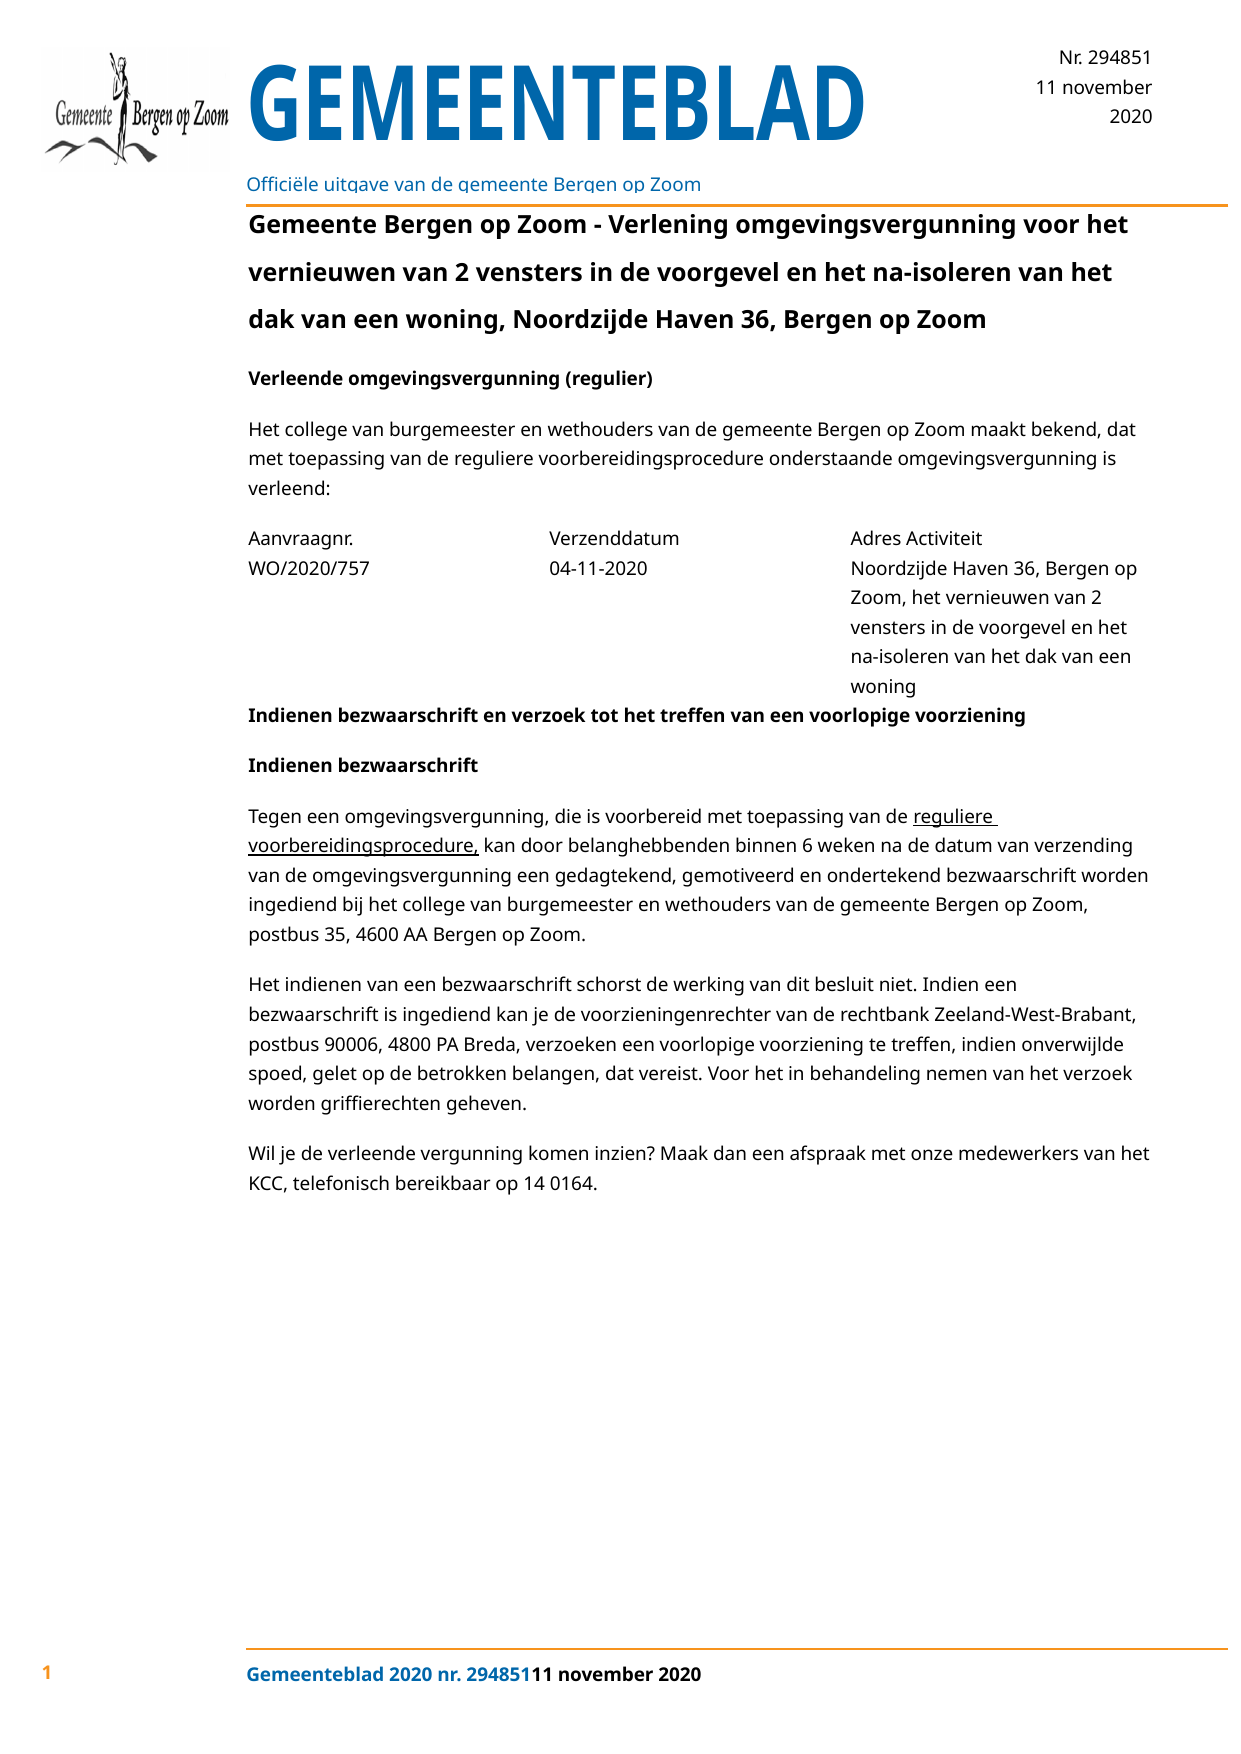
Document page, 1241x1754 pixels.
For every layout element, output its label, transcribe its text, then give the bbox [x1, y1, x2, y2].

text Het college van burgemeester en wethouders van de gemeente Bergen op Zoom maakt bekend, dat met toepassing van de reguliere voorbereidingsprocedure onderstaande omgevingsvergunning is verleend: [248, 416, 1152, 501]
text Het indienen van een bezwaarschrift schorst de werking van dit besluit niet. Indien een bezwaarschrift is ingediend kan je de voorzieningenrechter van de rechtbank Zeeland-West-Brabant, postbus 90006, 4800 PA Breda, verzoeken een voorlopige voorziening te treffen, indien onverwijlde spoed, gelet op de betrokken belangen, dat vereist. Voor het in behandeling nemen van het verzoek worden griffierechten geheven. [248, 972, 1152, 1116]
table_header 04-11-2020 [549, 555, 850, 699]
text Indienen bezwaarschrift [248, 752, 1152, 778]
text Indienen bezwaarschrift en verzoek tot het treffen van een voorlopige voorziening [248, 702, 1152, 728]
text Gemeente Bergen op Zoom - Verlening omgevingsvergunning voor het vernieuwen van 2 vensters in de voorgevel en het na-isoleren van het dak van een woning, Noordzijde Haven 36, Bergen op Zoom [248, 207, 1152, 336]
text Tegen een omgevingsvergunning, die is voorbereid met toepassing van de reguliere voorbereidingsprocedure, kan door belanghebbenden binnen 6 weken na de datum van verzending van de omgevingsvergunning een gedagtekend, gemotiveerd en ondertekend bezwaarschrift worden ingediend bij het college van burgemeester en wethouders van de gemeente Bergen op Zoom, postbus 35, 4600 AA Bergen op Zoom. [248, 803, 1152, 947]
text Wil je de verleende vergunning komen inzien? Maak dan een afspraak met onze medewerkers van het KCC, telefonisch bereikbaar op 14 0164. [248, 1140, 1152, 1196]
table_header WO/2020/757 [248, 555, 549, 699]
table_header Verzenddatum [549, 526, 850, 551]
text Verleende omgevingsvergunning (regulier) [248, 366, 1152, 391]
picture [41, 47, 231, 172]
table_header Adres Activiteit [850, 526, 1152, 551]
table_header Aanvraagnr. [248, 526, 549, 551]
table_header Noordzijde Haven 36, Bergen op Zoom, het vernieuwen van 2 vensters in de voorgevel en het na-isoleren van het dak van een woning [850, 555, 1152, 699]
